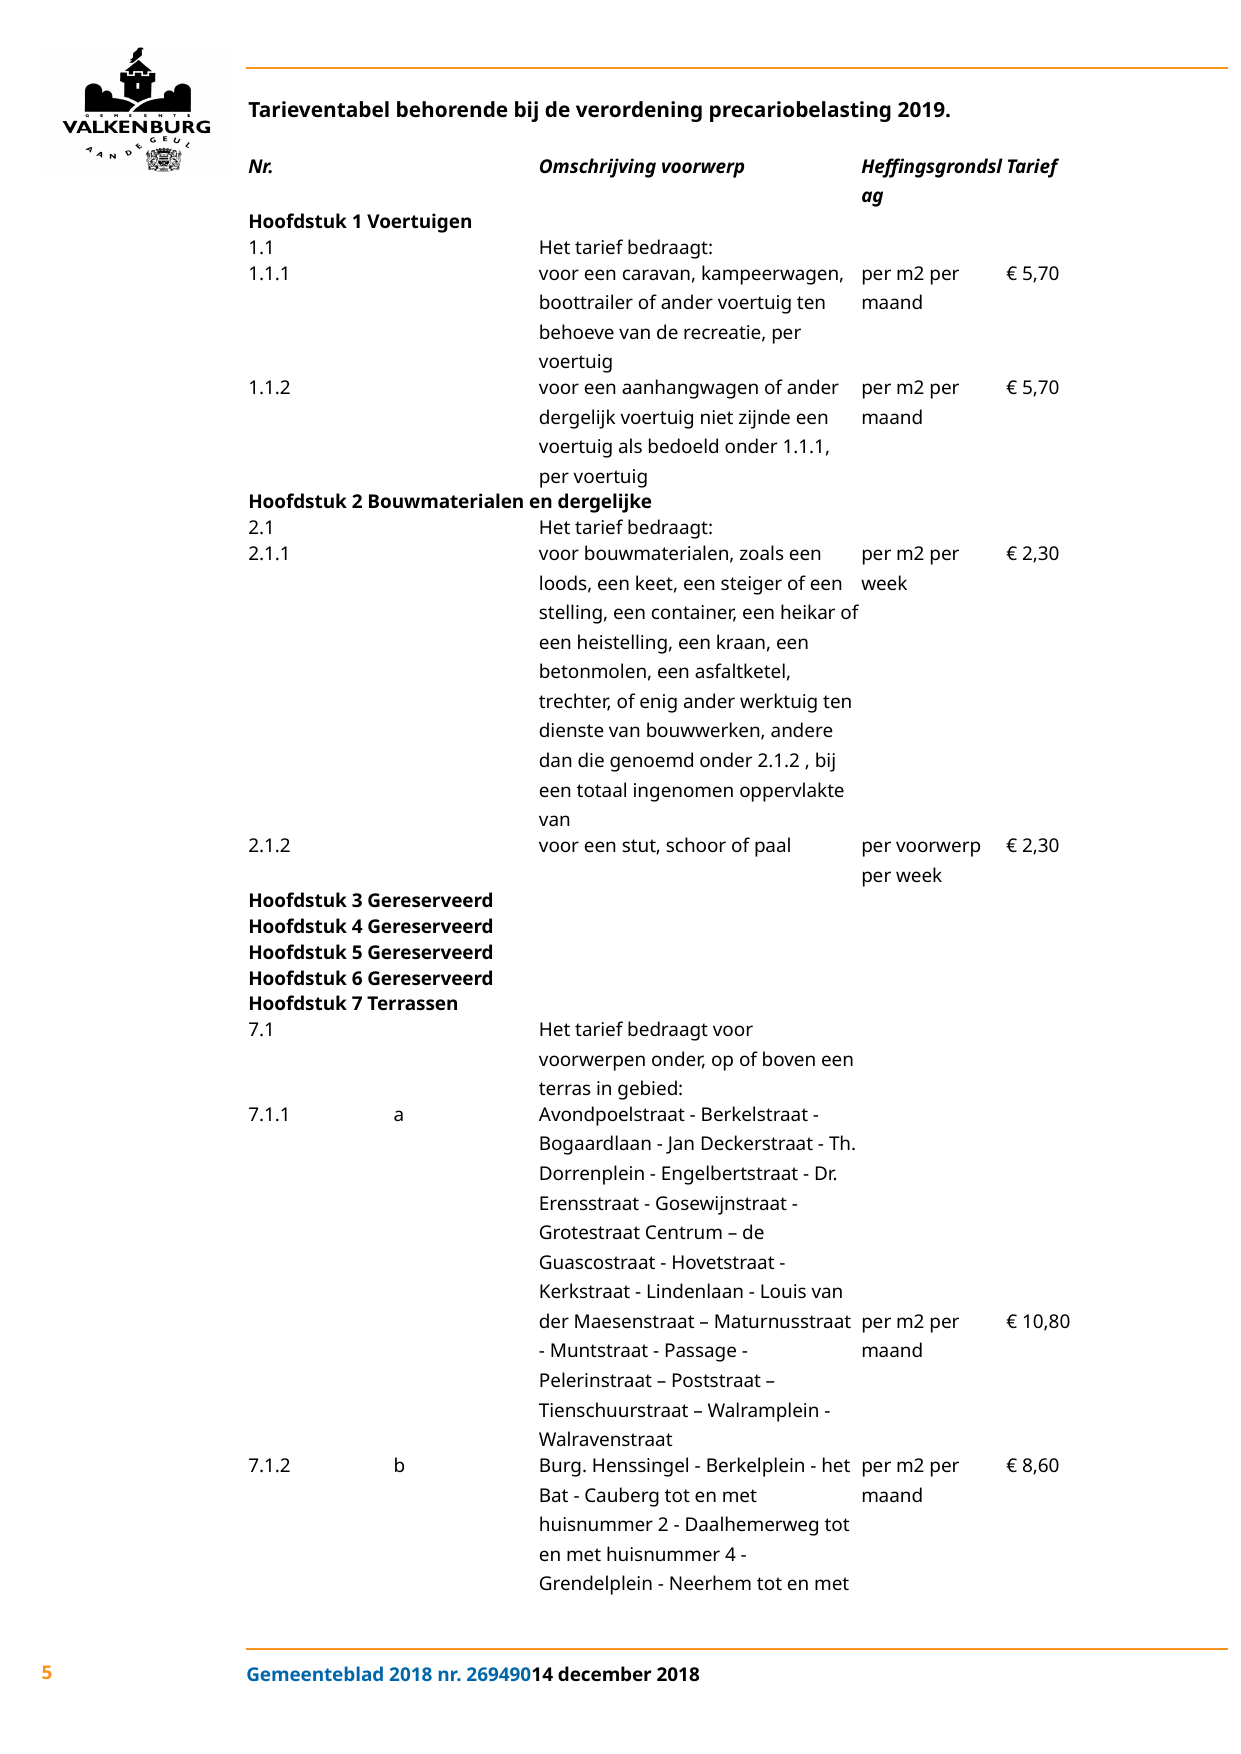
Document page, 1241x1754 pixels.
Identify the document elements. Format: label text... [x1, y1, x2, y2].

table_header Heffingsgrondslag [861, 153, 1006, 208]
table_cell 2.1 [248, 515, 393, 540]
table_cell [1006, 515, 1152, 540]
table_cell [1006, 234, 1152, 260]
table_cell a [393, 1101, 539, 1452]
table_cell per m2 per week [861, 540, 1006, 832]
table_cell 1.1 [248, 234, 393, 260]
table_cell € 10,80 [1006, 1101, 1152, 1452]
table_cell [1006, 1016, 1152, 1101]
table_cell [861, 234, 1006, 260]
table_cell voor bouwmaterialen, zoals een loods, een keet, een steiger of een stelling, een container, een heikar of een heistelling, een kraan, een betonmolen, een asfaltketel, trechter, of enig ander werktuig ten dienste van bouwwerken, andere dan die genoemd onder 2.1.2 , bij een totaal ingenomen oppervlakte van [539, 540, 861, 832]
table_cell Burg. Henssingel - Berkelplein - het Bat - Cauberg tot en met huisnummer 2 - Daalhemerweg tot en met huisnummer 4 - Grendelplein - Neerhem tot en met [539, 1452, 861, 1596]
table_header [393, 153, 539, 208]
table_cell Het tarief bedraagt voor voorwerpen onder, op of boven een terras in gebied: [539, 1016, 861, 1101]
table_cell 7.1.2 [248, 1452, 393, 1596]
table_cell 1.1.2 [248, 374, 393, 489]
picture [41, 47, 231, 172]
table_cell Avondpoelstraat - Berkelstraat - Bogaardlaan - Jan Deckerstraat - Th. Dorrenplein - Engelbertstraat - Dr. Erensstraat - Gosewijnstraat - Grotestraat Centrum – de Guascostraat - Hovetstraat - Kerkstraat - Lindenlaan - Louis van der Maesenstraat – Maturnusstraat - Muntstraat - Passage - Pelerinstraat – Poststraat – Tienschuurstraat – Walramplein - Walravenstraat [539, 1101, 861, 1452]
table_cell 2.1.1 [248, 540, 393, 832]
text Tarieventabel behorende bij de verordening precariobelasting 2019. [248, 95, 1152, 123]
table_cell Hoofdstuk 3 Gereserveerd [248, 888, 1152, 913]
table_cell Hoofdstuk 1 Voertuigen [248, 208, 1152, 234]
table_cell € 2,30 [1006, 540, 1152, 832]
table_cell € 2,30 [1006, 832, 1152, 887]
table_cell per m2 per maand [861, 374, 1006, 489]
table_cell [393, 260, 539, 374]
table_cell 1.1.1 [248, 260, 393, 374]
table_cell voor een aanhangwagen of ander dergelijk voertuig niet zijnde een voertuig als bedoeld onder 1.1.1, per voertuig [539, 374, 861, 489]
table_cell voor een stut, schoor of paal [539, 832, 861, 887]
table_cell per m2 per maand [861, 1101, 1006, 1452]
table_cell [393, 374, 539, 489]
table_cell [861, 1016, 1006, 1101]
table_cell 7.1 [248, 1016, 393, 1101]
table_cell per m2 per maand [861, 1452, 1006, 1596]
table_cell [861, 515, 1006, 540]
table_cell € 5,70 [1006, 374, 1152, 489]
table_cell [393, 832, 539, 887]
table_cell [393, 515, 539, 540]
table_header Nr. [248, 153, 393, 208]
table_cell per m2 per maand [861, 260, 1006, 374]
table_cell € 8,60 [1006, 1452, 1152, 1596]
table_cell 7.1.1 [248, 1101, 393, 1452]
table_cell voor een caravan, kampeerwagen, boottrailer of ander voertuig ten behoeve van de recreatie, per voertuig [539, 260, 861, 374]
table_cell [393, 540, 539, 832]
table_cell [393, 234, 539, 260]
table_cell [393, 1016, 539, 1101]
table_cell 2.1.2 [248, 832, 393, 887]
table_cell Hoofdstuk 5 Gereserveerd [248, 939, 1152, 965]
table_header Tarief [1006, 153, 1152, 208]
table_cell Hoofdstuk 7 Terrassen [248, 990, 1152, 1016]
table_cell Hoofdstuk 2 Bouwmaterialen en dergelijke [248, 489, 1152, 514]
table_header Omschrijving voorwerp [539, 153, 861, 208]
table_cell Het tarief bedraagt: [539, 234, 861, 260]
table_cell € 5,70 [1006, 260, 1152, 374]
table_cell Hoofdstuk 6 Gereserveerd [248, 965, 1152, 990]
table_cell Het tarief bedraagt: [539, 515, 861, 540]
table_cell per voorwerp per week [861, 832, 1006, 887]
table_cell Hoofdstuk 4 Gereserveerd [248, 913, 1152, 939]
table_cell b [393, 1452, 539, 1596]
